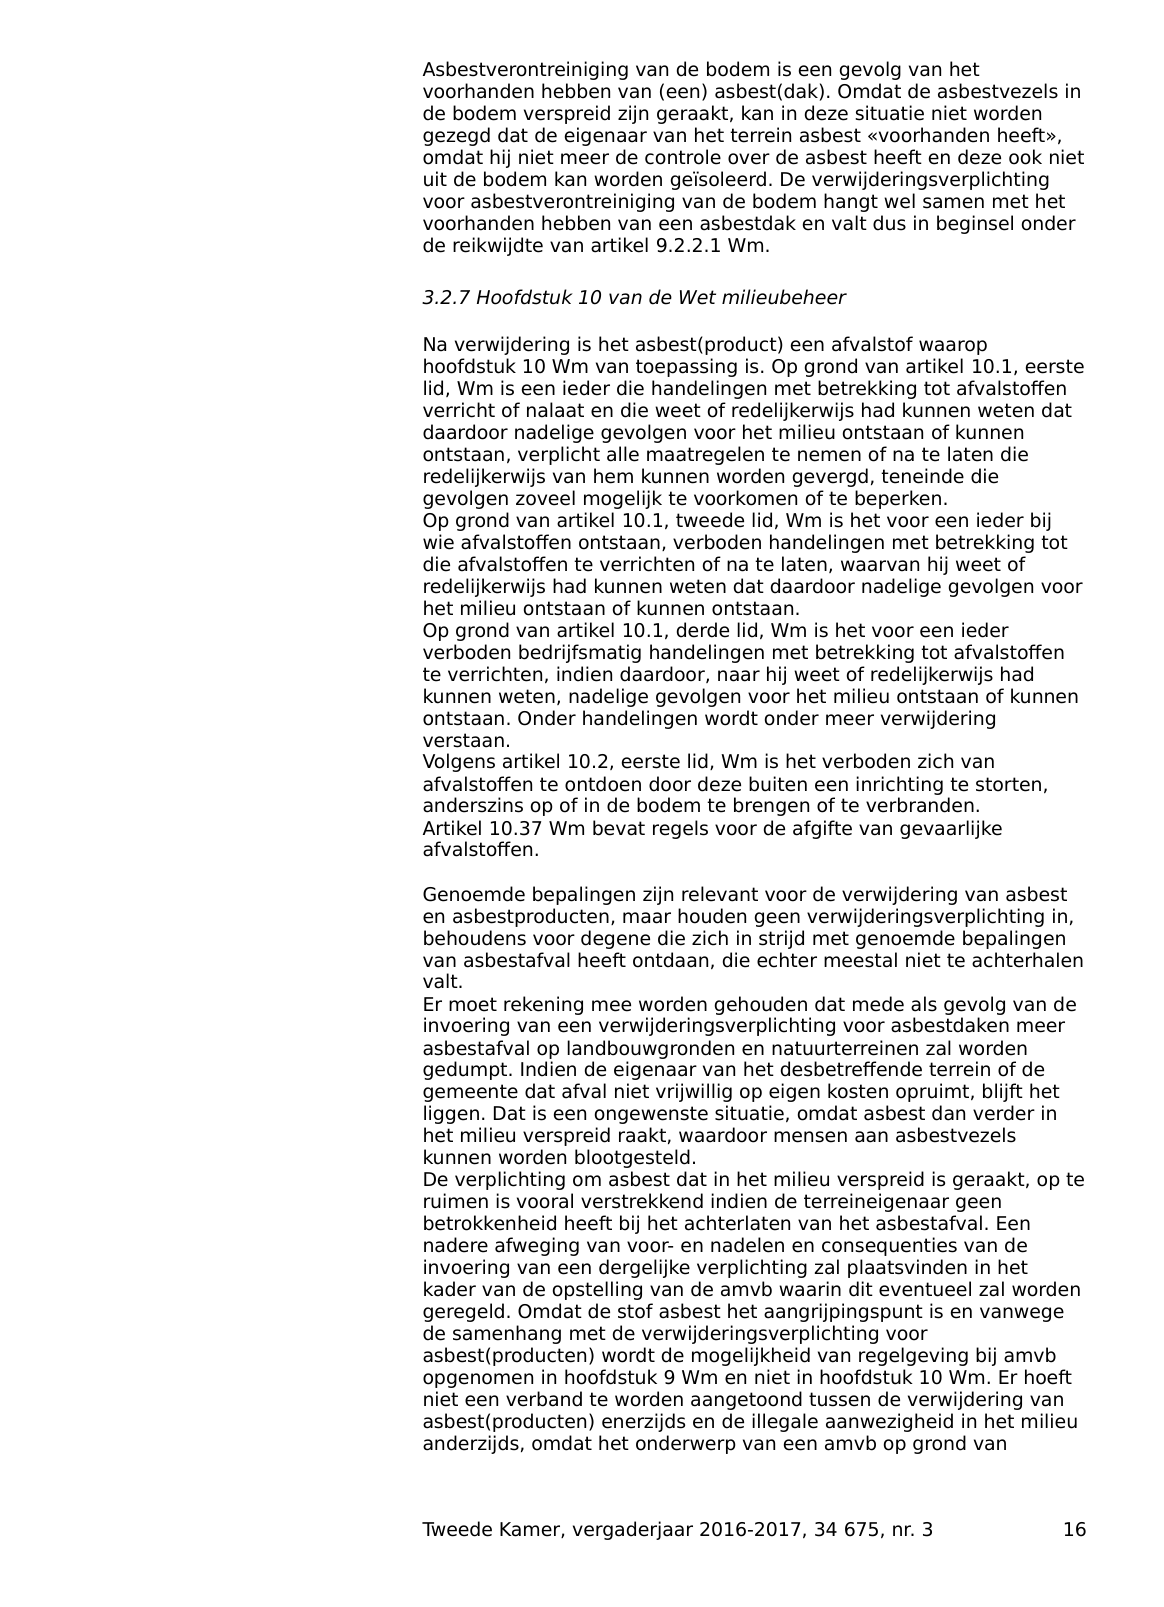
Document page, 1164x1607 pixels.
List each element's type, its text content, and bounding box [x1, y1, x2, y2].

text Op grond van artikel 10.1, derde lid, Wm is het voor een ieder verboden bedrijfsmatig handelingen met betrekking tot afvalstoffen te verrichten, indien daardoor, naar hij weet of redelijkerwijs had kunnen weten, nadelige gevolgen voor het milieu ontstaan of kunnen ontstaan. Onder handelingen wordt onder meer verwijdering verstaan. [422, 619, 1087, 751]
text Artikel 10.37 Wm bevat regels voor de afgifte van gevaarlijke afvalstoffen. [422, 817, 1087, 861]
text Er moet rekening mee worden gehouden dat mede als gevolg van de invoering van een verwijderingsverplichting voor asbestdaken meer asbestafval op landbouwgronden en natuurterreinen zal worden gedumpt. Indien de eigenaar van het desbetreffende terrein of de gemeente dat afval niet vrijwillig op eigen kosten opruimt, blijft het liggen. Dat is een ongewenste situatie, omdat asbest dan verder in het milieu verspreid raakt, waardoor mensen aan asbestvezels kunnen worden blootgesteld. [422, 993, 1087, 1169]
text Na verwijdering is het asbest(product) een afvalstof waarop hoofdstuk 10 Wm van toepassing is. Op grond van artikel 10.1, eerste lid, Wm is een ieder die handelingen met betrekking tot afvalstoffen verricht of nalaat en die weet of redelijkerwijs had kunnen weten dat daardoor nadelige gevolgen voor het milieu ontstaan of kunnen ontstaan, verplicht alle maatregelen te nemen of na te laten die redelijkerwijs van hem kunnen worden gevergd, teneinde die gevolgen zoveel mogelijk te voorkomen of te beperken. [422, 334, 1087, 510]
text De verplichting om asbest dat in het milieu verspreid is geraakt, op te ruimen is vooral verstrekkend indien de terreineigenaar geen betrokkenheid heeft bij het achterlaten van het asbestafval. Een nadere afweging van voor- en nadelen en consequenties van de invoering van een dergelijke verplichting zal plaatsvinden in het kader van de opstelling van de amvb waarin dit eventueel zal worden geregeld. Omdat de stof asbest het aangrijpingspunt is en vanwege de samenhang met de verwijderingsverplichting voor asbest(producten) wordt de mogelijkheid van regelgeving bij amvb opgenomen in hoofdstuk 9 Wm en niet in hoofdstuk 10 Wm. Er hoeft niet een verband te worden aangetoond tussen de verwijdering van asbest(producten) enerzijds en de illegale aanwezigheid in het milieu anderzijds, omdat het onderwerp van een amvb op grond van [422, 1169, 1087, 1455]
text Asbestverontreiniging van de bodem is een gevolg van het voorhanden hebben van (een) asbest(dak). Omdat de asbestvezels in de bodem verspreid zijn geraakt, kan in deze situatie niet worden gezegd dat de eigenaar van het terrein asbest «voorhanden heeft», omdat hij niet meer de controle over de asbest heeft en deze ook niet uit de bodem kan worden geïsoleerd. De verwijderingsverplichting voor asbestverontreiniging van de bodem hangt wel samen met het voorhanden hebben van een asbestdak en valt dus in beginsel onder de reikwijdte van artikel 9.2.2.1 Wm. [422, 59, 1087, 257]
text Genoemde bepalingen zijn relevant voor de verwijdering van asbest en asbestproducten, maar houden geen verwijderingsverplichting in, behoudens voor degene die zich in strijd met genoemde bepalingen van asbestafval heeft ontdaan, die echter meestal niet te achterhalen valt. [422, 883, 1087, 993]
text Volgens artikel 10.2, eerste lid, Wm is het verboden zich van afvalstoffen te ontdoen door deze buiten een inrichting te storten, anderszins op of in de bodem te brengen of te verbranden. [422, 751, 1087, 817]
text Op grond van artikel 10.1, tweede lid, Wm is het voor een ieder bij wie afvalstoffen ontstaan, verboden handelingen met betrekking tot die afvalstoffen te verrichten of na te laten, waarvan hij weet of redelijkerwijs had kunnen weten dat daardoor nadelige gevolgen voor het milieu ontstaan of kunnen ontstaan. [422, 510, 1087, 619]
subtitle 3.2.7 Hoofdstuk 10 van de Wet milieubeheer [422, 287, 1087, 309]
